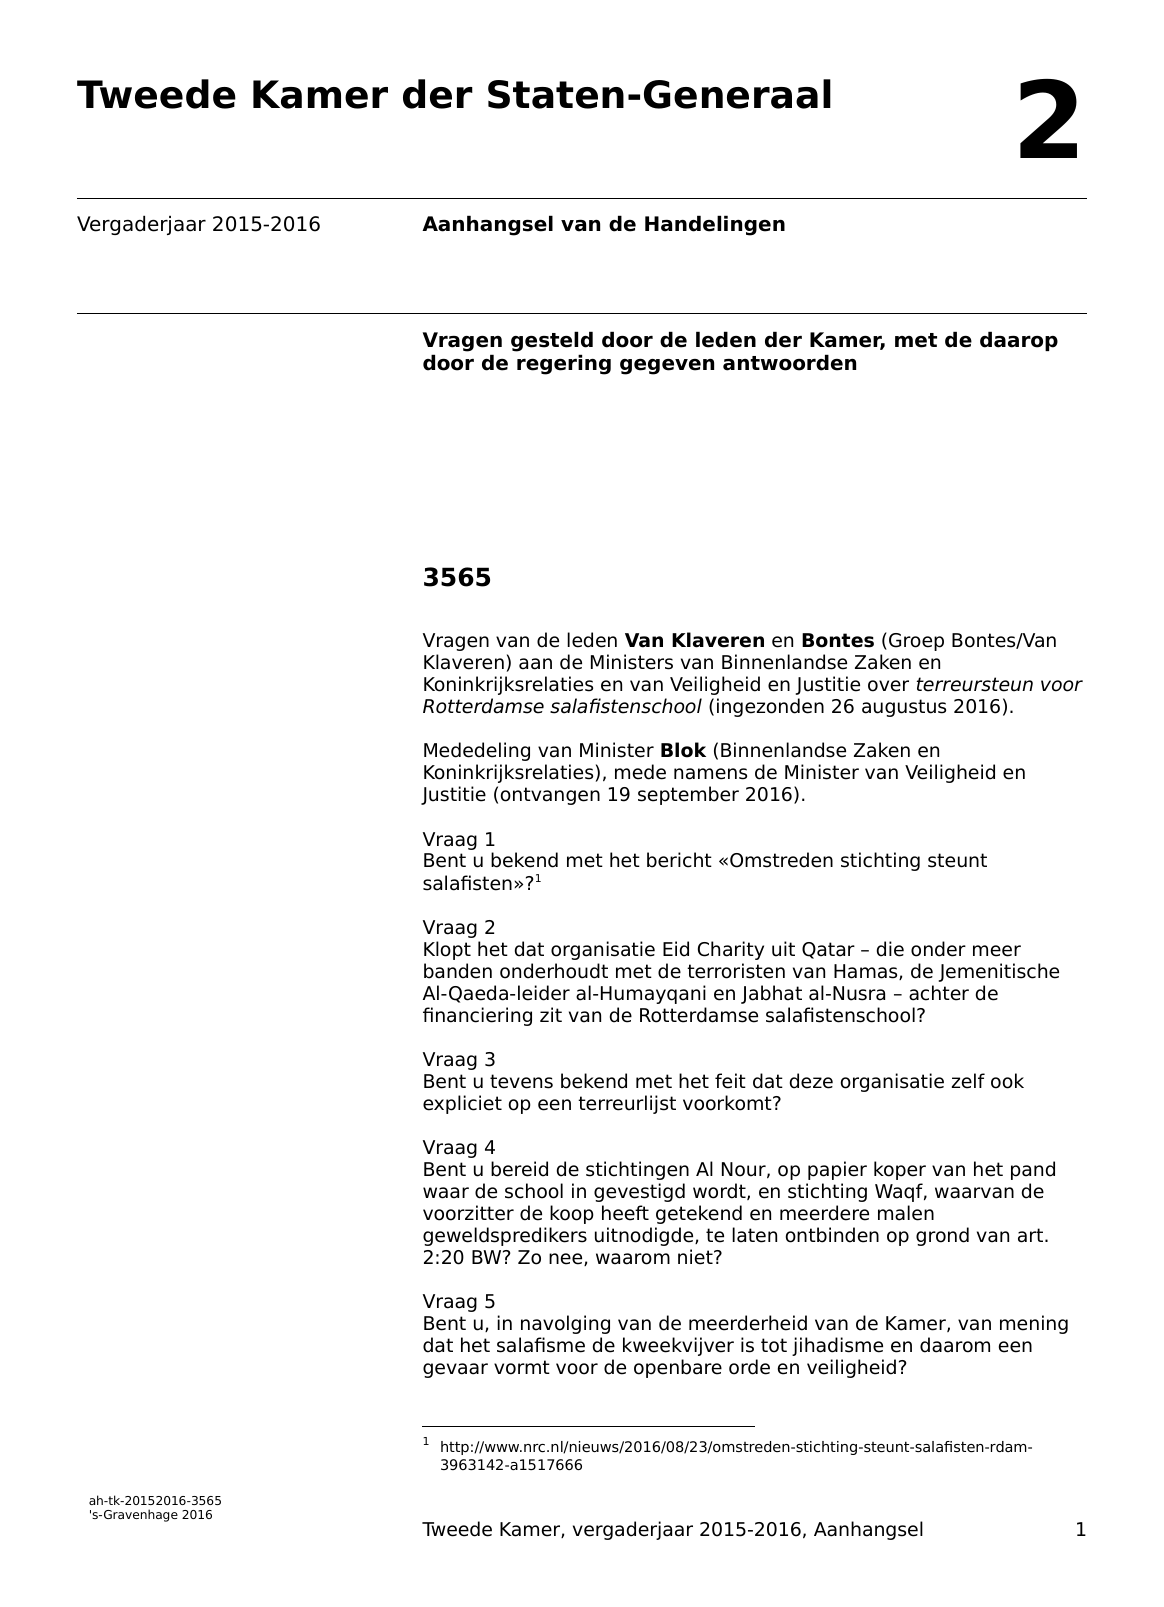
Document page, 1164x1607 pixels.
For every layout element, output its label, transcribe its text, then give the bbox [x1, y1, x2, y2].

text Bent u bereid de stichtingen Al Nour, op papier koper van het pand waar de school in gevestigd wordt, en stichting Waqf, waarvan de voorzitter de koop heeft getekend en meerdere malen geweldspredikers uitnodigde, te laten ontbinden op grond van art. 2:20 BW? Zo nee, waarom niet? [422, 1159, 1087, 1269]
text Bent u tevens bekend met het feit dat deze organisatie zelf ook expliciet op een terreurlijst voorkomt? [422, 1071, 1087, 1114]
text Vraag 3 [422, 1049, 1087, 1071]
table_cell Vergaderjaar 2015-2016 [77, 199, 422, 313]
table_header Tweede Kamer der Staten-Generaal [77, 59, 886, 198]
text ah-tk-20152016-3565 [88, 1494, 323, 1508]
text Mededeling van Minister Blok (Binnenlandse Zaken en Koninkrijksrelaties), mede namens de Minister van Veiligheid en Justitie (ontvangen 19 september 2016). [422, 740, 1087, 806]
text 3565 [422, 563, 1087, 592]
text Bent u, in navolging van de meerderheid van de Kamer, van mening dat het salafisme de kweekvijver is tot jihadisme en daarom een gevaar vormt voor de openbare orde en veiligheid? [422, 1313, 1087, 1379]
text http://www.nrc.nl/nieuws/2016/08/23/omstreden-stichting-steunt-salafisten-rdam-3963142-a1517666 [422, 1435, 1087, 1474]
table_cell Aanhangsel van de Handelingen [422, 199, 1087, 313]
table_header 2 [886, 59, 1087, 198]
text Vraag 1 [422, 828, 1087, 850]
text Klopt het dat organisatie Eid Charity uit Qatar – die onder meer banden onderhoudt met de terroristen van Hamas, de Jemenitische Al-Qaeda-leider al-Humayqani en Jabhat al-Nusra – achter de financiering zit van de Rotterdamse salafistenschool? [422, 938, 1087, 1026]
table_cell Vragen gesteld door de leden der Kamer, met de daarop door de regering gegeven antwoorden [422, 314, 1087, 375]
text Vraag 4 [422, 1137, 1087, 1159]
text Bent u bekend met het bericht «Omstreden stichting steunt salafisten»? [422, 850, 1087, 894]
text Vragen van de leden Van Klaveren en Bontes (Groep Bontes/Van Klaveren) aan de Ministers van Binnenlandse Zaken en Koninkrijksrelaties en van Veiligheid en Justitie over terreursteun voor Rotterdamse salafistenschool (ingezonden 26 augustus 2016). [422, 630, 1087, 718]
text Vraag 2 [422, 917, 1087, 938]
table_cell [77, 314, 422, 375]
text 's-Gravenhage 2016 [88, 1508, 323, 1522]
text Vraag 5 [422, 1291, 1087, 1313]
